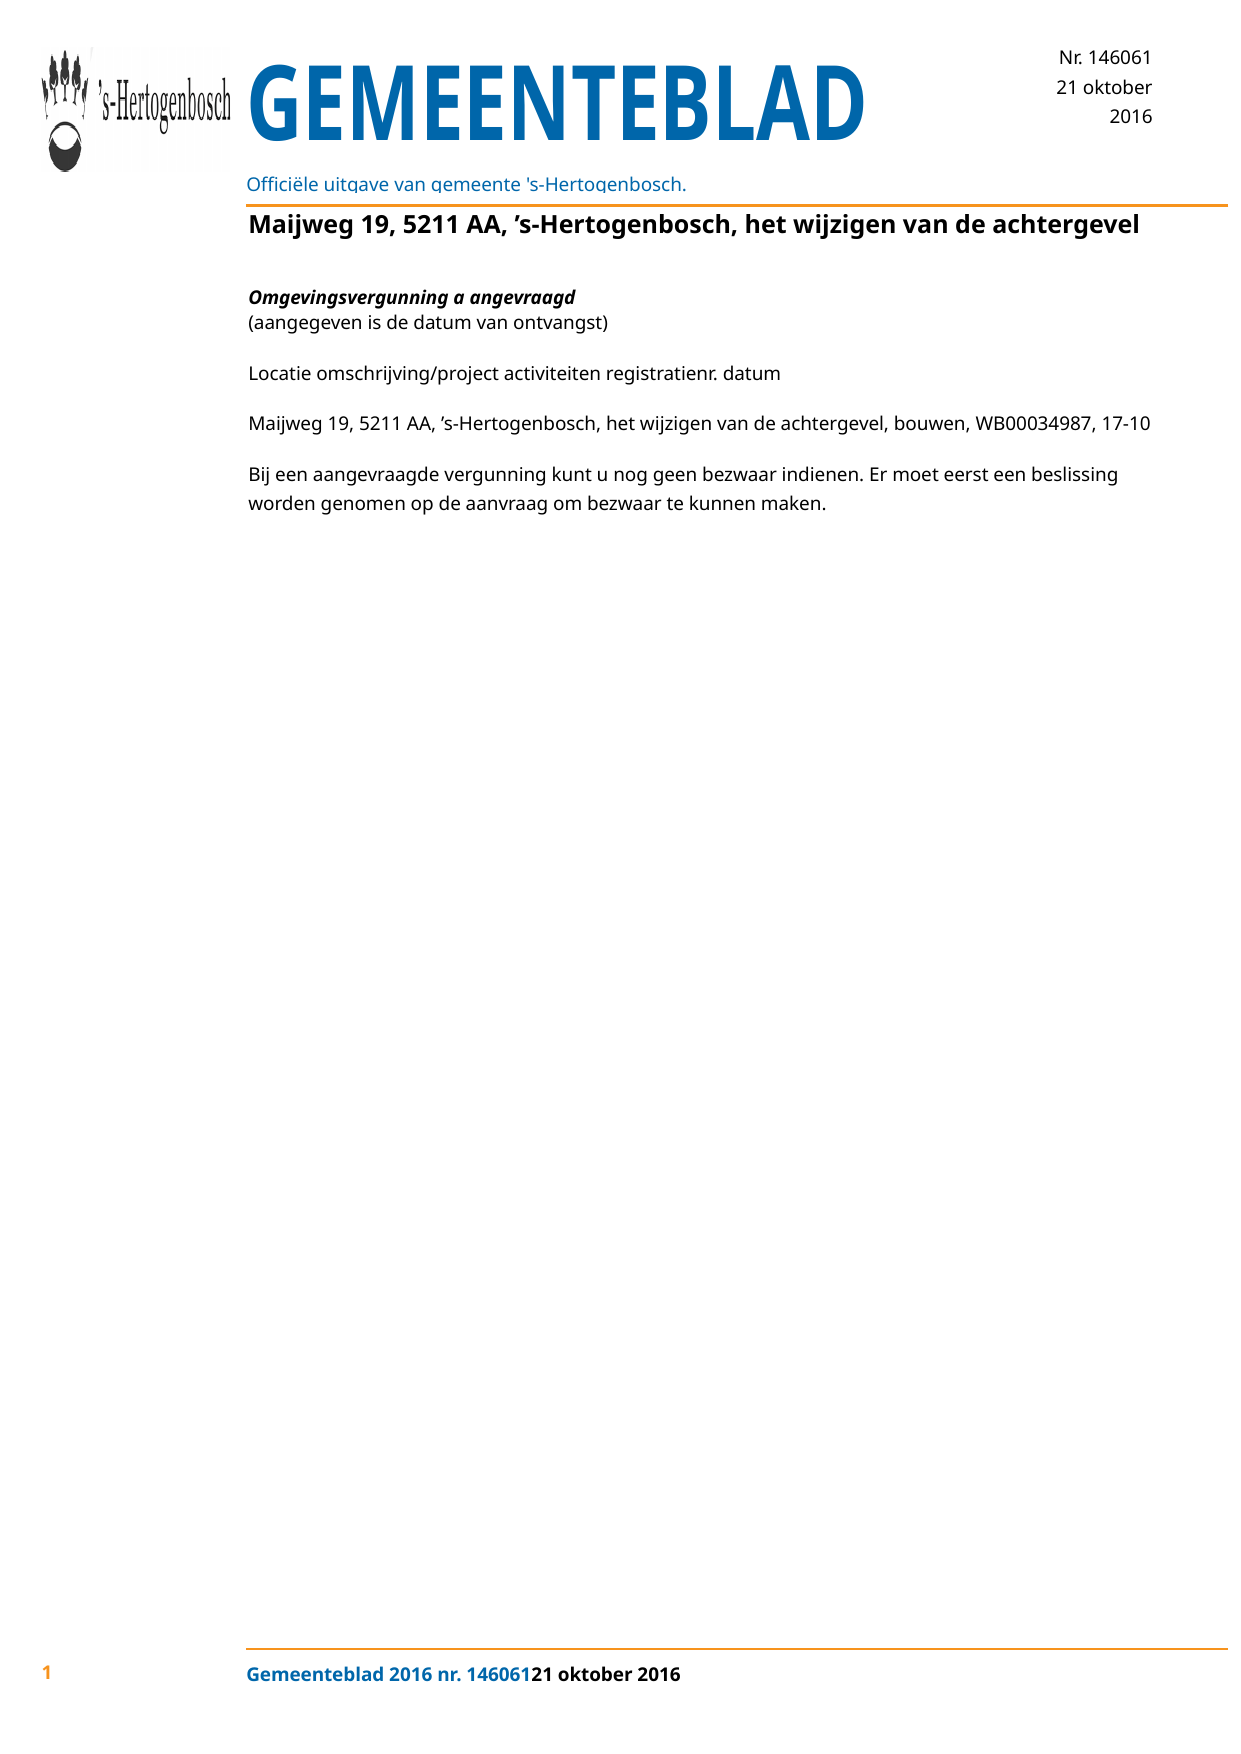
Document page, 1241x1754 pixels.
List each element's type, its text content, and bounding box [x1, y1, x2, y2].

text Omgevingsvergunning a angevraagd [248, 284, 1152, 309]
text Bij een aangevraagde vergunning kunt u nog geen bezwaar indienen. Er moet eerst een beslissing worden genomen op de aanvraag om bezwaar te kunnen maken. [248, 461, 1152, 516]
text (aangegeven is de datum van ontvangst) [248, 309, 1152, 335]
text Maijweg 19, 5211 AA, ’s-Hertogenbosch, het wijzigen van de achtergevel [248, 207, 1152, 241]
picture [41, 47, 231, 172]
text Locatie omschrijving/project activiteiten registratienr. datum [248, 360, 1152, 386]
text Maijweg 19, 5211 AA, ’s-Hertogenbosch, het wijzigen van de achtergevel, bouwen, WB00034987, 17-10 [248, 410, 1152, 436]
